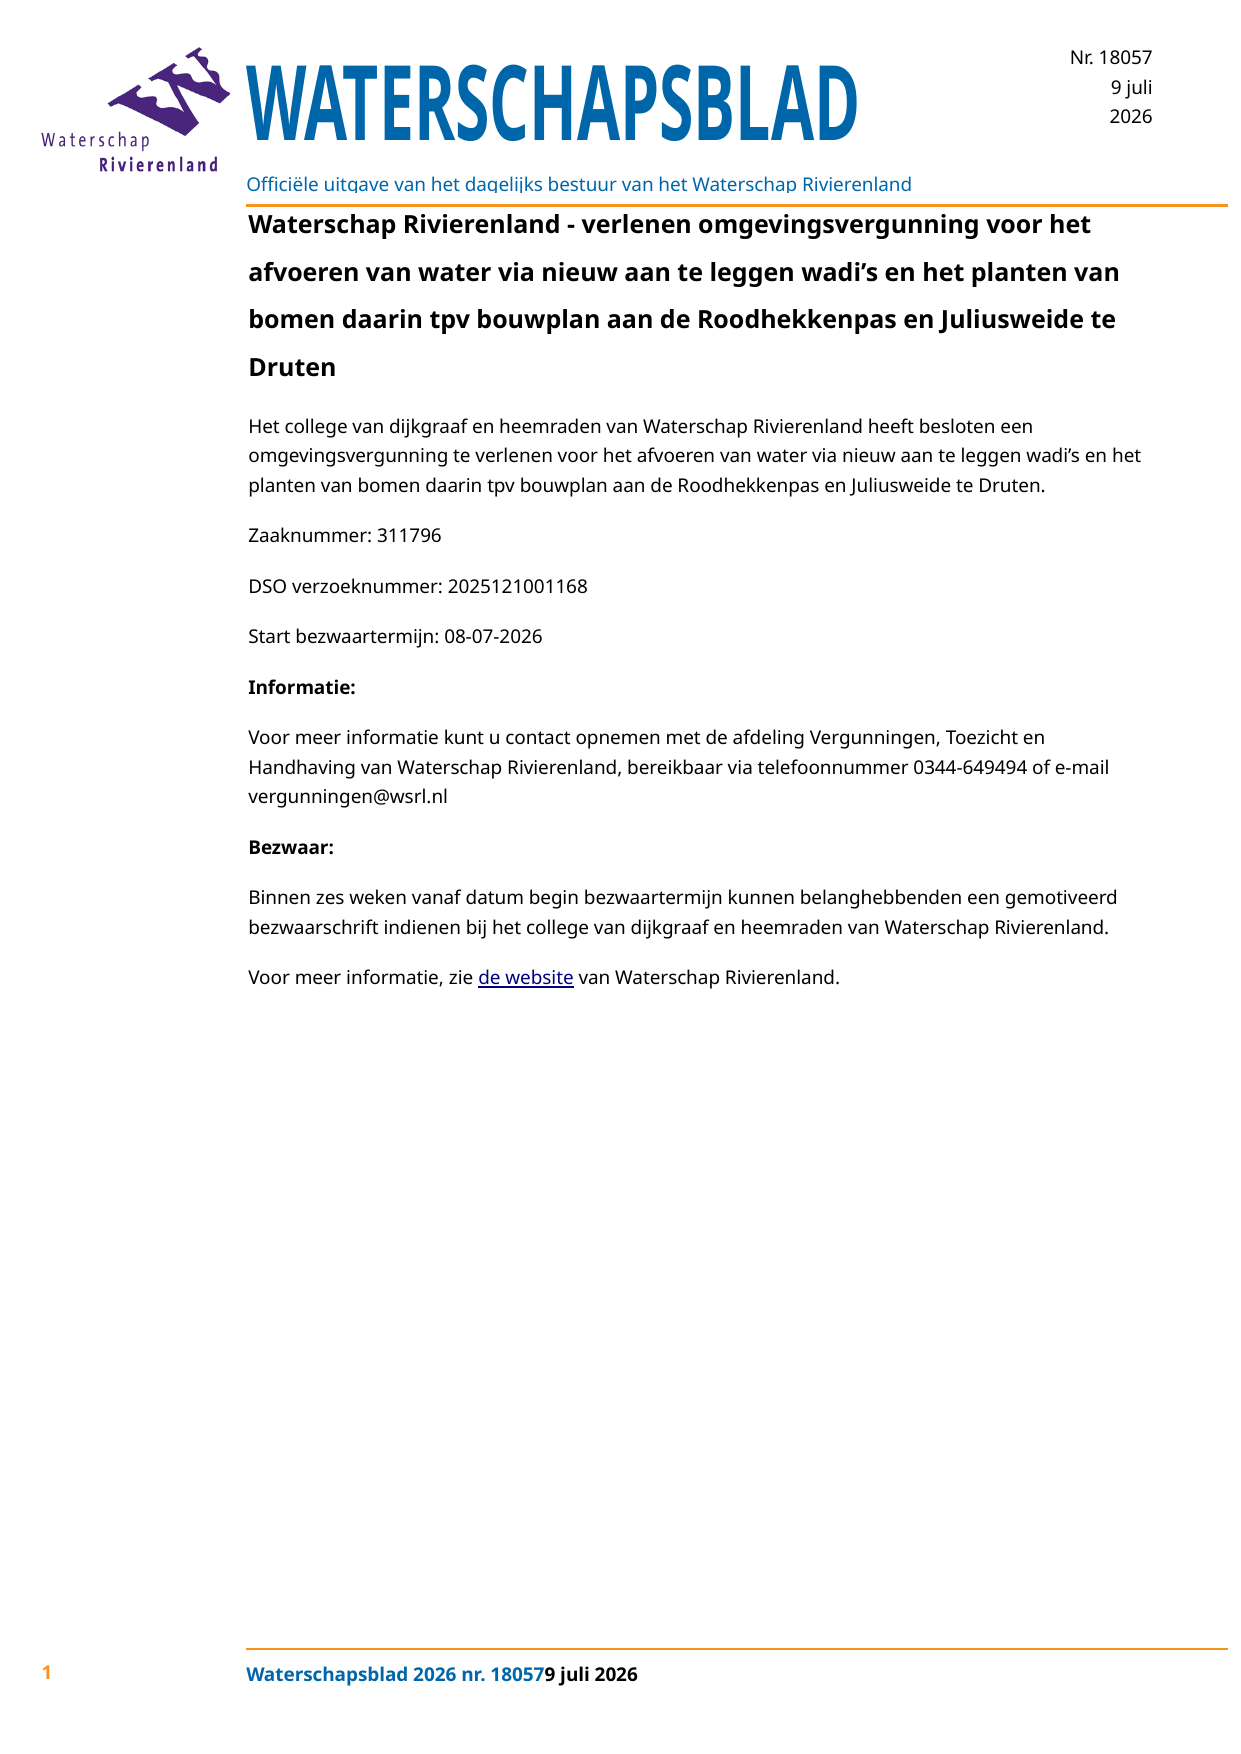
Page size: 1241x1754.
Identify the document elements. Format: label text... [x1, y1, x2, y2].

text Bezwaar: [248, 834, 1152, 860]
text Binnen zes weken vanaf datum begin bezwaartermijn kunnen belanghebbenden een gemotiveerd bezwaarschrift indienen bij het college van dijkgraaf en heemraden van Waterschap Rivierenland. [248, 884, 1152, 940]
text Waterschap Rivierenland - verlenen omgevingsvergunning voor het afvoeren van water via nieuw aan te leggen wadi’s en het planten van bomen daarin tpv bouwplan aan de Roodhekkenpas en Juliusweide te Druten [248, 207, 1152, 384]
text Informatie: [248, 674, 1152, 700]
text Voor meer informatie kunt u contact opnemen met de afdeling Vergunningen, Toezicht en Handhaving van Waterschap Rivierenland, bereikbaar via telefoonnummer 0344-649494 of e-mail vergunningen@wsrl.nl [248, 724, 1152, 809]
text Het college van dijkgraaf en heemraden van Waterschap Rivierenland heeft besloten een omgevingsvergunning te verlenen voor het afvoeren van water via nieuw aan te leggen wadi’s en het planten van bomen daarin tpv bouwplan aan de Roodhekkenpas en Juliusweide te Druten. [248, 413, 1152, 498]
text Voor meer informatie, zie de website van Waterschap Rivierenland. [248, 964, 1152, 990]
text Start bezwaartermijn: 08-07-2026 [248, 623, 1152, 649]
text Zaaknummer: 311796 [248, 523, 1152, 548]
picture [41, 47, 231, 172]
text DSO verzoeknummer: 2025121001168 [248, 573, 1152, 599]
